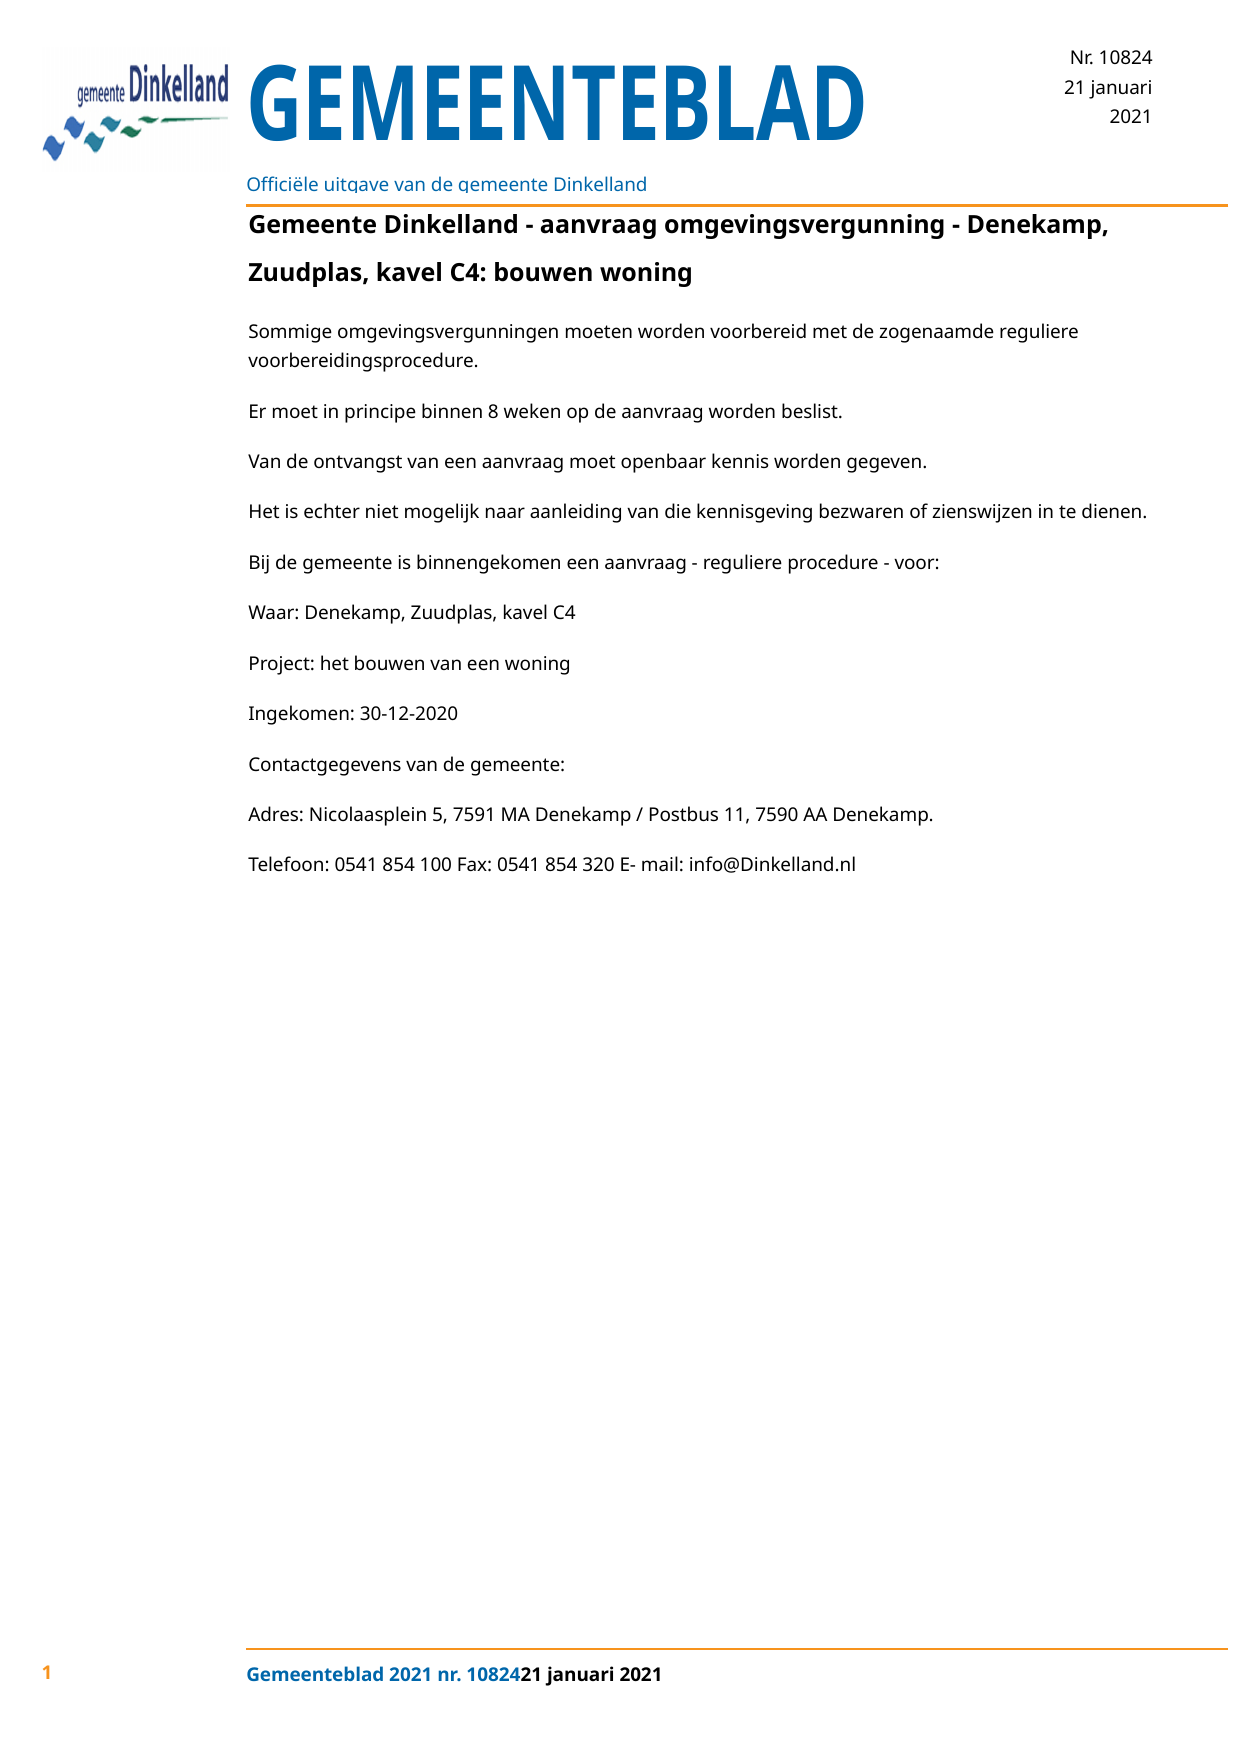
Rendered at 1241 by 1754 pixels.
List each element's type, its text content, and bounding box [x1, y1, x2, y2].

text Ingekomen: 30-12-2020 [248, 700, 1152, 726]
picture [41, 47, 231, 172]
text Waar: Denekamp, Zuudplas, kavel C4 [248, 599, 1152, 625]
text Het is echter niet mogelijk naar aanleiding van die kennisgeving bezwaren of zienswijzen in te dienen. [248, 499, 1152, 524]
text Bij de gemeente is binnengekomen een aanvraag - reguliere procedure - voor: [248, 549, 1152, 575]
text Van de ontvangst van een aanvraag moet openbaar kennis worden gegeven. [248, 448, 1152, 474]
text Sommige omgevingsvergunningen moeten worden voorbereid met de zogenaamde reguliere voorbereidingsprocedure. [248, 318, 1152, 373]
text Telefoon: 0541 854 100 Fax: 0541 854 320 E- mail: info@Dinkelland.nl [248, 852, 1152, 877]
text Project: het bouwen van een woning [248, 650, 1152, 676]
text Er moet in principe binnen 8 weken op de aanvraag worden beslist. [248, 398, 1152, 424]
text Gemeente Dinkelland - aanvraag omgevingsvergunning - Denekamp, Zuudplas, kavel C4: bouwen woning [248, 207, 1152, 288]
text Adres: Nicolaasplein 5, 7591 MA Denekamp / Postbus 11, 7590 AA Denekamp. [248, 801, 1152, 827]
text Contactgegevens van de gemeente: [248, 751, 1152, 777]
